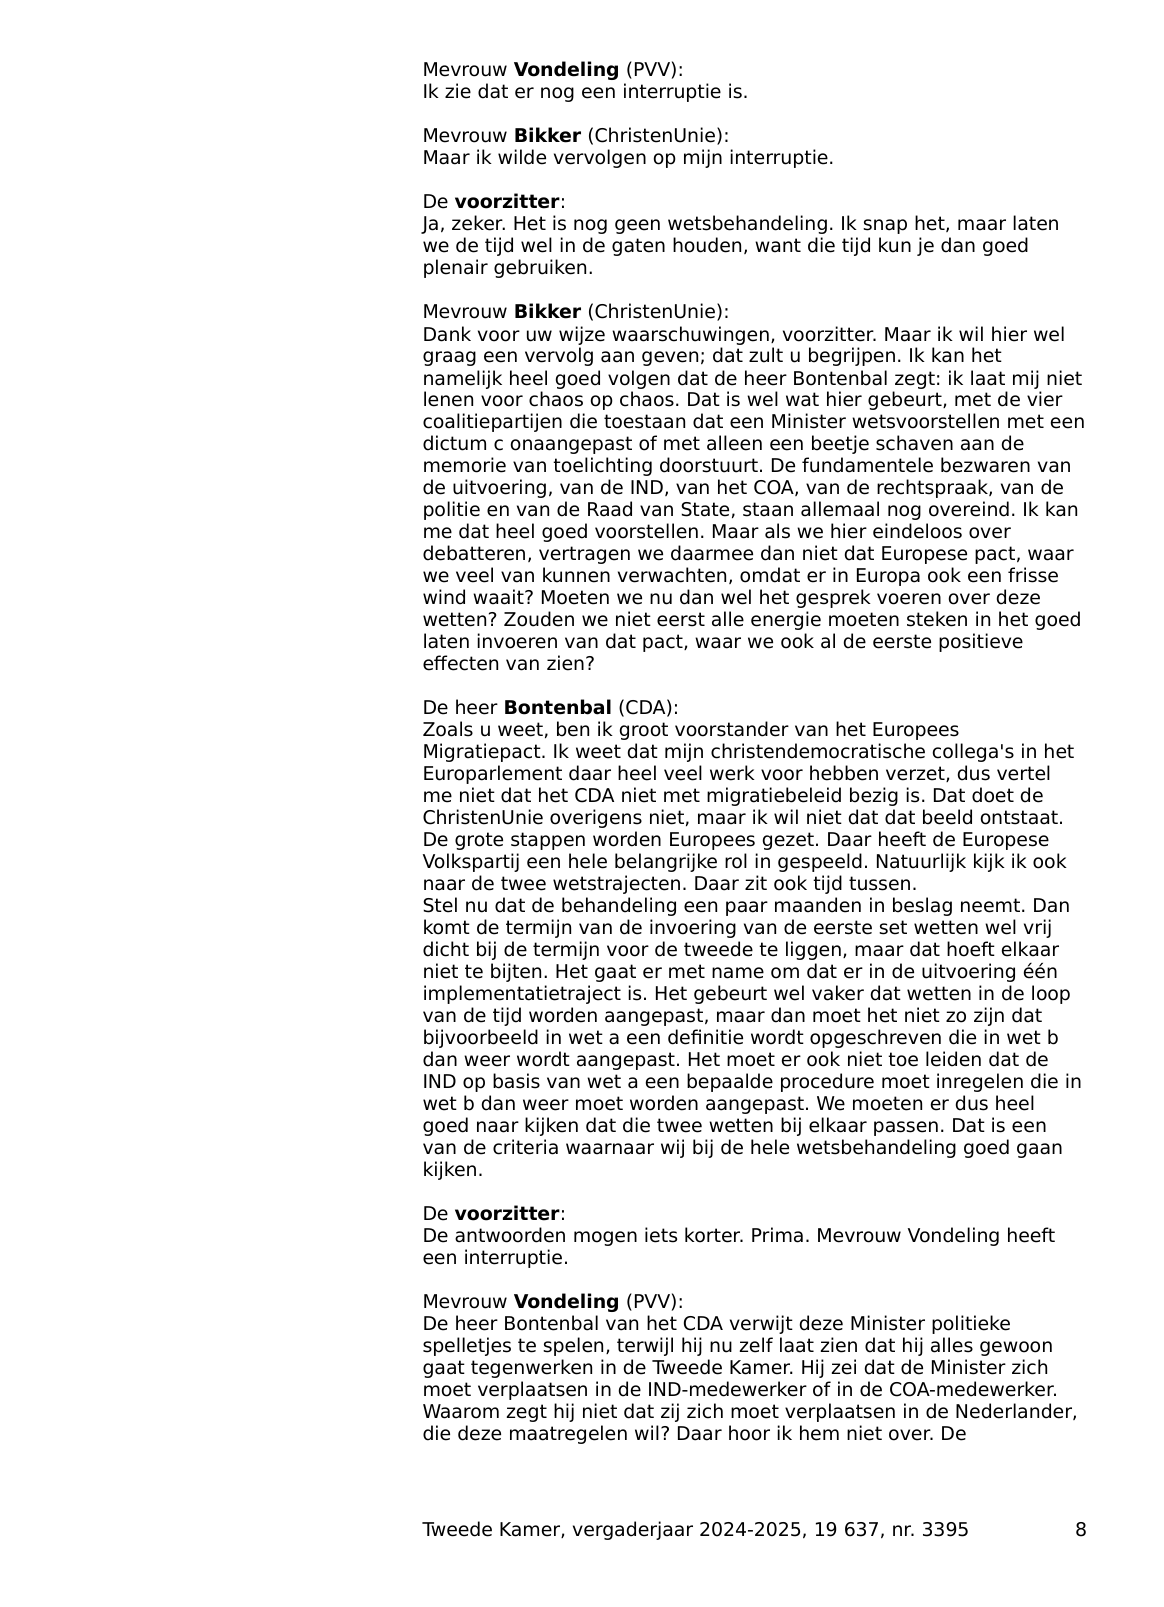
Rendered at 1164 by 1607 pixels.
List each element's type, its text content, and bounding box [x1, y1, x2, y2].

text De antwoorden mogen iets korter. Prima. Mevrouw Vondeling heeft een interruptie. [422, 1225, 1087, 1269]
text De voorzitter: [422, 1203, 1087, 1225]
text Stel nu dat de behandeling een paar maanden in beslag neemt. Dan komt de termijn van de invoering van de eerste set wetten wel vrij dicht bij de termijn voor de tweede te liggen, maar dat hoeft elkaar niet te bijten. Het gaat er met name om dat er in de uitvoering één implementatietraject is. Het gebeurt wel vaker dat wetten in de loop van de tijd worden aangepast, maar dan moet het niet zo zijn dat bijvoorbeeld in wet a een definitie wordt opgeschreven die in wet b dan weer wordt aangepast. Het moet er ook niet toe leiden dat de IND op basis van wet a een bepaalde procedure moet inregelen die in wet b dan weer moet worden aangepast. We moeten er dus heel goed naar kijken dat die twee wetten bij elkaar passen. Dat is een van de criteria waarnaar wij bij de hele wetsbehandeling goed gaan kijken. [422, 895, 1087, 1181]
text Maar ik wilde vervolgen op mijn interruptie. [422, 147, 1087, 169]
text Mevrouw Bikker (ChristenUnie): [422, 301, 1087, 323]
text De heer Bontenbal (CDA): [422, 697, 1087, 719]
text Zoals u weet, ben ik groot voorstander van het Europees Migratiepact. Ik weet dat mijn christendemocratische collega's in het Europarlement daar heel veel werk voor hebben verzet, dus vertel me niet dat het CDA niet met migratiebeleid bezig is. Dat doet de ChristenUnie overigens niet, maar ik wil niet dat dat beeld ontstaat. De grote stappen worden Europees gezet. Daar heeft de Europese Volkspartij een hele belangrijke rol in gespeeld. Natuurlijk kijk ik ook naar de twee wetstrajecten. Daar zit ook tijd tussen. [422, 719, 1087, 895]
text Mevrouw Vondeling (PVV): [422, 1291, 1087, 1313]
text Ik zie dat er nog een interruptie is. [422, 81, 1087, 103]
text De voorzitter: [422, 191, 1087, 213]
text Mevrouw Vondeling (PVV): [422, 59, 1087, 81]
text Ja, zeker. Het is nog geen wetsbehandeling. Ik snap het, maar laten we de tijd wel in de gaten houden, want die tijd kun je dan goed plenair gebruiken. [422, 213, 1087, 279]
text Dank voor uw wijze waarschuwingen, voorzitter. Maar ik wil hier wel graag een vervolg aan geven; dat zult u begrijpen. Ik kan het namelijk heel goed volgen dat de heer Bontenbal zegt: ik laat mij niet lenen voor chaos op chaos. Dat is wel wat hier gebeurt, met de vier coalitiepartijen die toestaan dat een Minister wetsvoorstellen met een dictum c onaangepast of met alleen een beetje schaven aan de memorie van toelichting doorstuurt. De fundamentele bezwaren van de uitvoering, van de IND, van het COA, van de rechtspraak, van de politie en van de Raad van State, staan allemaal nog overeind. Ik kan me dat heel goed voorstellen. Maar als we hier eindeloos over debatteren, vertragen we daarmee dan niet dat Europese pact, waar we veel van kunnen verwachten, omdat er in Europa ook een frisse wind waait? Moeten we nu dan wel het gesprek voeren over deze wetten? Zouden we niet eerst alle energie moeten steken in het goed laten invoeren van dat pact, waar we ook al de eerste positieve effecten van zien? [422, 323, 1087, 675]
text Mevrouw Bikker (ChristenUnie): [422, 125, 1087, 147]
text De heer Bontenbal van het CDA verwijt deze Minister politieke spelletjes te spelen, terwijl hij nu zelf laat zien dat hij alles gewoon gaat tegenwerken in de Tweede Kamer. Hij zei dat de Minister zich moet verplaatsen in de IND-medewerker of in de COA-medewerker. Waarom zegt hij niet dat zij zich moet verplaatsen in de Nederlander, die deze maatregelen wil? Daar hoor ik hem niet over. De [422, 1313, 1087, 1445]
